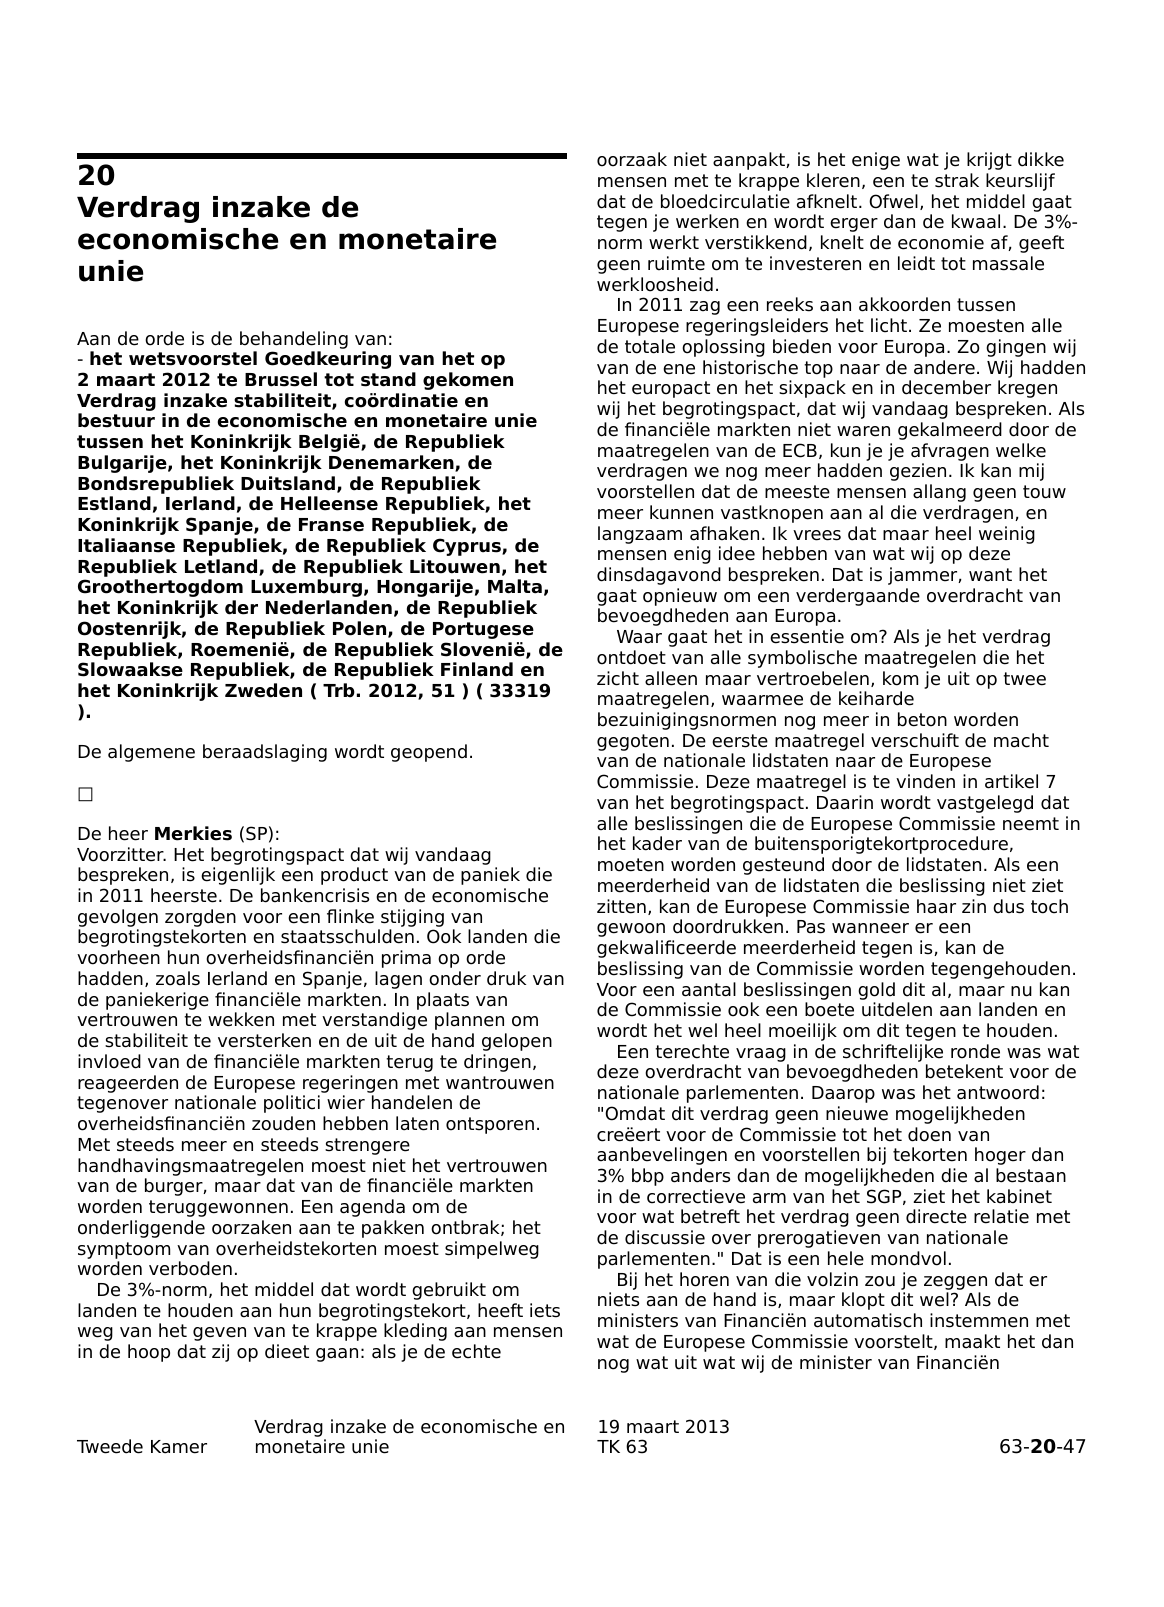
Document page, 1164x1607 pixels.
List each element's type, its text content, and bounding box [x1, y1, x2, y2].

text In 2011 zag een reeks aan akkoorden tussen Europese regeringsleiders het licht. Ze moesten alle de totale oplossing bieden voor Europa. Zo gingen wij van de ene historische top naar de andere. Wij hadden het europact en het sixpack en in december kregen wij het begrotingspact, dat wij vandaag bespreken. Als de financiële markten niet waren gekalmeerd door de maatregelen van de ECB, kun je je afvragen welke verdragen we nog meer hadden gezien. Ik kan mij voorstellen dat de meeste mensen allang geen touw meer kunnen vastknopen aan al die verdragen, en langzaam afhaken. Ik vrees dat maar heel weinig mensen enig idee hebben van wat wij op deze dinsdagavond bespreken. Dat is jammer, want het gaat opnieuw om een verdergaande overdracht van bevoegdheden aan Europa. [596, 295, 1087, 627]
text □ [77, 783, 567, 804]
text De heer Merkies (SP): [77, 824, 567, 844]
text oorzaak niet aanpakt, is het enige wat je krijgt dikke mensen met te krappe kleren, een te strak keurslijf dat de bloedcirculatie afknelt. Ofwel, het middel gaat tegen je werken en wordt erger dan de kwaal. De 3%-norm werkt verstikkend, knelt de economie af, geeft geen ruimte om te investeren en leidt tot massale werkloosheid. [596, 150, 1087, 295]
text Aan de orde is de behandeling van: [77, 328, 567, 349]
text De algemene beraadslaging wordt geopend. [77, 742, 567, 763]
title 20 Verdrag inzake de economische en monetaire unie [77, 159, 567, 288]
text Bij het horen van die volzin zou je zeggen dat er niets aan de hand is, maar klopt dit wel? Als de ministers van Financiën automatisch instemmen met wat de Europese Commissie voorstelt, maakt het dan nog wat uit wat wij de minister van Financiën [596, 1269, 1087, 1373]
text Waar gaat het in essentie om? Als je het verdrag ontdoet van alle symbolische maatregelen die het zicht alleen maar vertroebelen, kom je uit op twee maatregelen, waarmee de keiharde bezuinigingsnormen nog meer in beton worden gegoten. De eerste maatregel verschuift de macht van de nationale lidstaten naar de Europese Commissie. Deze maatregel is te vinden in artikel 7 van het begrotingspact. Daarin wordt vastgelegd dat alle beslissingen die de Europese Commissie neemt in het kader van de buitensporigtekortprocedure, moeten worden gesteund door de lidstaten. Als een meerderheid van de lidstaten die beslissing niet ziet zitten, kan de Europese Commissie haar zin dus toch gewoon doordrukken. Pas wanneer er een gekwalificeerde meerderheid tegen is, kan de beslissing van de Commissie worden tegengehouden. Voor een aantal beslissingen gold dit al, maar nu kan de Commissie ook een boete uitdelen aan landen en wordt het wel heel moeilijk om dit tegen te houden. [596, 627, 1087, 1042]
text - het wetsvoorstel Goedkeuring van het op 2 maart 2012 te Brussel tot stand gekomen Verdrag inzake stabiliteit, coördinatie en bestuur in de economische en monetaire unie tussen het Koninkrijk België, de Republiek Bulgarije, het Koninkrijk Denemarken, de Bondsrepubliek Duitsland, de Republiek Estland, Ierland, de Helleense Republiek, het Koninkrijk Spanje, de Franse Republiek, de Italiaanse Republiek, de Republiek Cyprus, de Republiek Letland, de Republiek Litouwen, het Groothertogdom Luxemburg, Hongarije, Malta, het Koninkrijk der Nederlanden, de Republiek Oostenrijk, de Republiek Polen, de Portugese Republiek, Roemenië, de Republiek Slovenië, de Slowaakse Republiek, de Republiek Finland en het Koninkrijk Zweden ( Trb. 2012, 51 ) ( 33319 ). [77, 349, 567, 722]
text Een terechte vraag in de schriftelijke ronde was wat deze overdracht van bevoegdheden betekent voor de nationale parlementen. Daarop was het antwoord: "Omdat dit verdrag geen nieuwe mogelijkheden creëert voor de Commissie tot het doen van aanbevelingen en voorstellen bij tekorten hoger dan 3% bbp anders dan de mogelijkheden die al bestaan in de correctieve arm van het SGP, ziet het kabinet voor wat betreft het verdrag geen directe relatie met de discussie over prerogatieven van nationale parlementen." Dat is een hele mondvol. [596, 1042, 1087, 1269]
text De 3%-norm, het middel dat wordt gebruikt om landen te houden aan hun begrotingstekort, heeft iets weg van het geven van te krappe kleding aan mensen in de hoop dat zij op dieet gaan: als je de echte [77, 1280, 567, 1363]
text Voorzitter. Het begrotingspact dat wij vandaag bespreken, is eigenlijk een product van de paniek die in 2011 heerste. De bankencrisis en de economische gevolgen zorgden voor een flinke stijging van begrotingstekorten en staatsschulden. Ook landen die voorheen hun overheidsfinanciën prima op orde hadden, zoals Ierland en Spanje, lagen onder druk van de paniekerige financiële markten. In plaats van vertrouwen te wekken met verstandige plannen om de stabiliteit te versterken en de uit de hand gelopen invloed van de financiële markten terug te dringen, reageerden de Europese regeringen met wantrouwen tegenover nationale politici wier handelen de overheidsfinanciën zouden hebben laten ontsporen. Met steeds meer en steeds strengere handhavingsmaatregelen moest niet het vertrouwen van de burger, maar dat van de financiële markten worden teruggewonnen. Een agenda om de onderliggende oorzaken aan te pakken ontbrak; het symptoom van overheidstekorten moest simpelweg worden verboden. [77, 844, 567, 1280]
